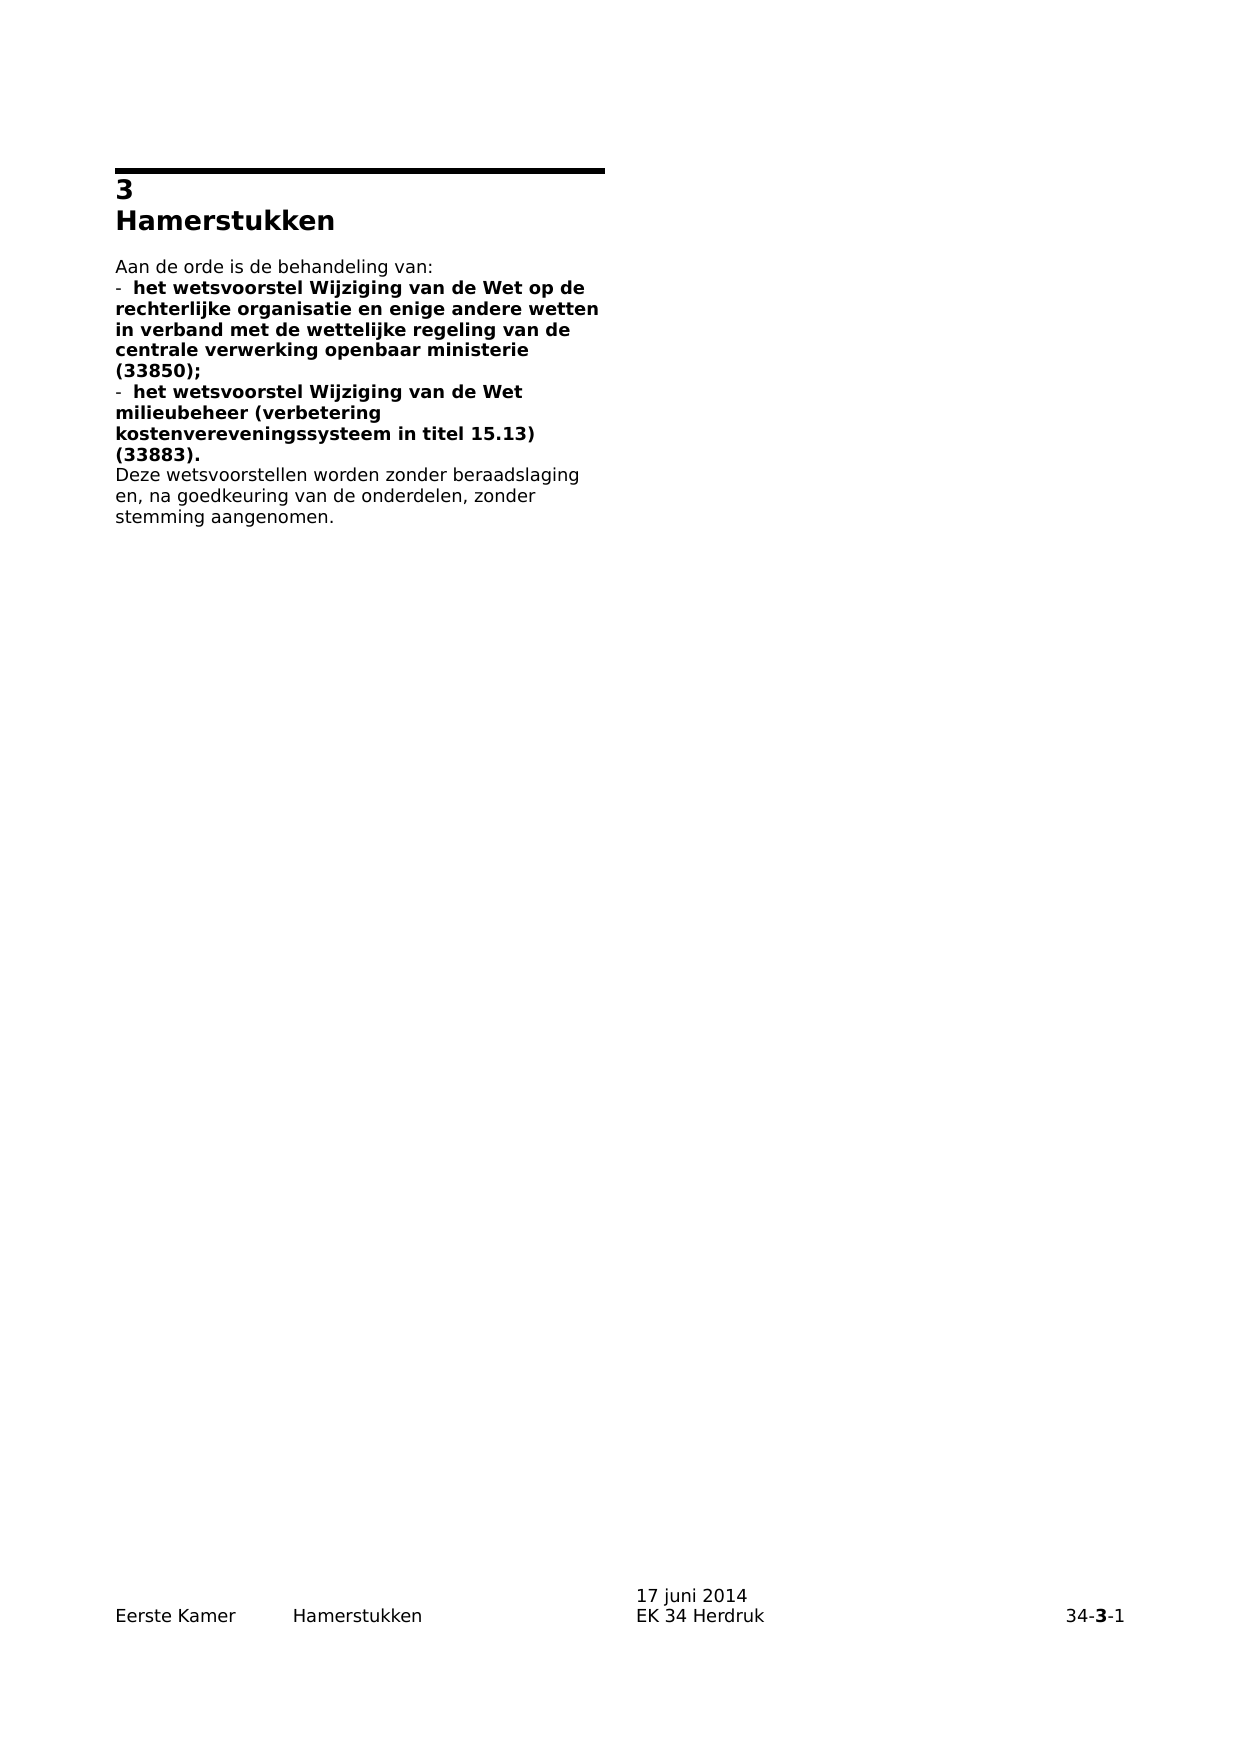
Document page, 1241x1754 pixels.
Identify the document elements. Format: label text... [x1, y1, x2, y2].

list het wetsvoorstel Wijziging van de Wet op de rechterlijke organisatie en enige andere wetten in verband met de wettelijke regeling van de centrale verwerking openbaar ministerie (33850); [115, 278, 605, 382]
text Deze wetsvoorstellen worden zonder beraadslaging en, na goedkeuring van de onderdelen, zonder stemming aangenomen. [115, 465, 605, 528]
title 3 Hamerstukken [115, 174, 605, 237]
text Aan de orde is de behandeling van: [115, 257, 605, 278]
list het wetsvoorstel Wijziging van de Wet milieubeheer (verbetering kostenvereveningssysteem in titel 15.13) (33883). [115, 382, 605, 465]
